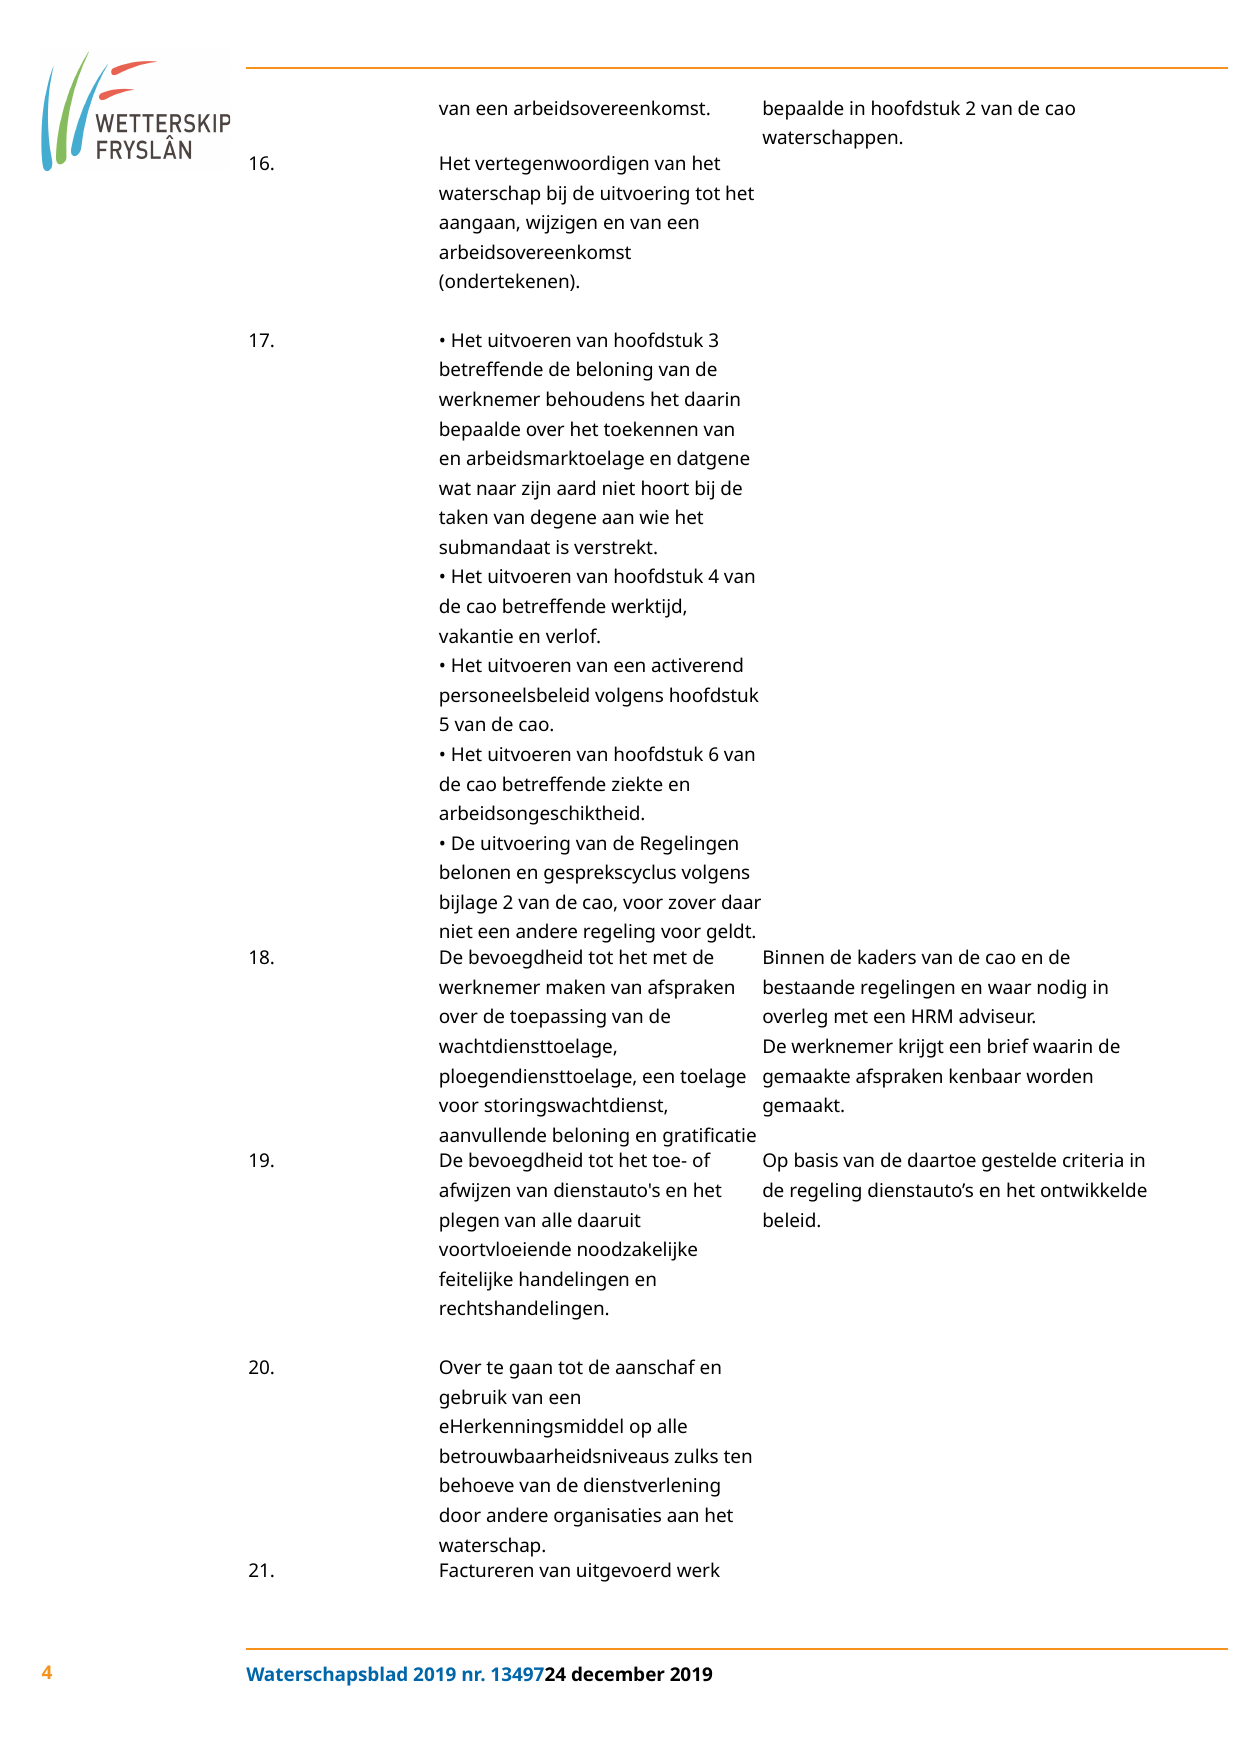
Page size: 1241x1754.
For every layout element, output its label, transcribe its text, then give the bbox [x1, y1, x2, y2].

table_cell 18. [248, 945, 439, 1148]
table_header 20. [248, 1354, 439, 1557]
table_header • Het uitvoeren van hoofdstuk 3 betreffende de beloning van de werknemer behoudens het daarin bepaalde over het toekennen van en arbeidsmarktoelage en datgene wat naar zijn aard niet hoort bij de taken van degene aan wie het submandaat is verstrekt. • Het uitvoeren van hoofdstuk 4 van de cao betreffende werktijd, vakantie en verlof. • Het uitvoeren van een activerend personeelsbeleid volgens hoofdstuk 5 van de cao. • Het uitvoeren van hoofdstuk 6 van de cao betreffende ziekte en arbeidsongeschiktheid. • De uitvoering van de Regelingen belonen en gesprekscyclus volgens bijlage 2 van de cao, voor zover daar niet een andere regeling voor geldt. [439, 327, 762, 944]
table_cell [248, 95, 439, 150]
table_cell Het vertegenwoordigen van het waterschap bij de uitvoering tot het aangaan, wijzigen en van een arbeidsovereenkomst (ondertekenen). [439, 150, 762, 294]
table_cell 16. [248, 150, 439, 294]
table_cell [762, 1558, 1152, 1583]
table_cell De bevoegdheid tot het met de werknemer maken van afspraken over de toepassing van de wachtdiensttoelage, ploegendiensttoelage, een toelage voor storingswachtdienst, aanvullende beloning en gratificatie [439, 945, 762, 1148]
table_cell 19. [248, 1148, 439, 1321]
table_cell Binnen de kaders van de cao en de bestaande regelingen en waar nodig in overleg met een HRM adviseur. De werknemer krijgt een brief waarin de gemaakte afspraken kenbaar worden gemaakt. [762, 945, 1152, 1148]
table_cell [762, 150, 1152, 294]
table_cell Op basis van de daartoe gestelde criteria in de regeling dienstauto’s en het ontwikkelde beleid. [762, 1148, 1152, 1321]
table_cell van een arbeidsovereenkomst. [439, 95, 762, 150]
table_header Over te gaan tot de aanschaf en gebruik van een eHerkenningsmiddel op alle betrouwbaarheidsniveaus zulks ten behoeve van de dienstverlening door andere organisaties aan het waterschap. [439, 1354, 762, 1557]
table_header [762, 1354, 1152, 1557]
table_header [762, 327, 1152, 944]
table_cell bepaalde in hoofdstuk 2 van de cao waterschappen. [762, 95, 1152, 150]
picture [41, 47, 231, 172]
table_header 17. [248, 327, 439, 944]
table_cell 21. [248, 1558, 439, 1583]
table_cell De bevoegdheid tot het toe- of afwijzen van dienstauto's en het plegen van alle daaruit voortvloeiende noodzakelijke feitelijke handelingen en rechtshandelingen. [439, 1148, 762, 1321]
table_cell Factureren van uitgevoerd werk [439, 1558, 762, 1583]
